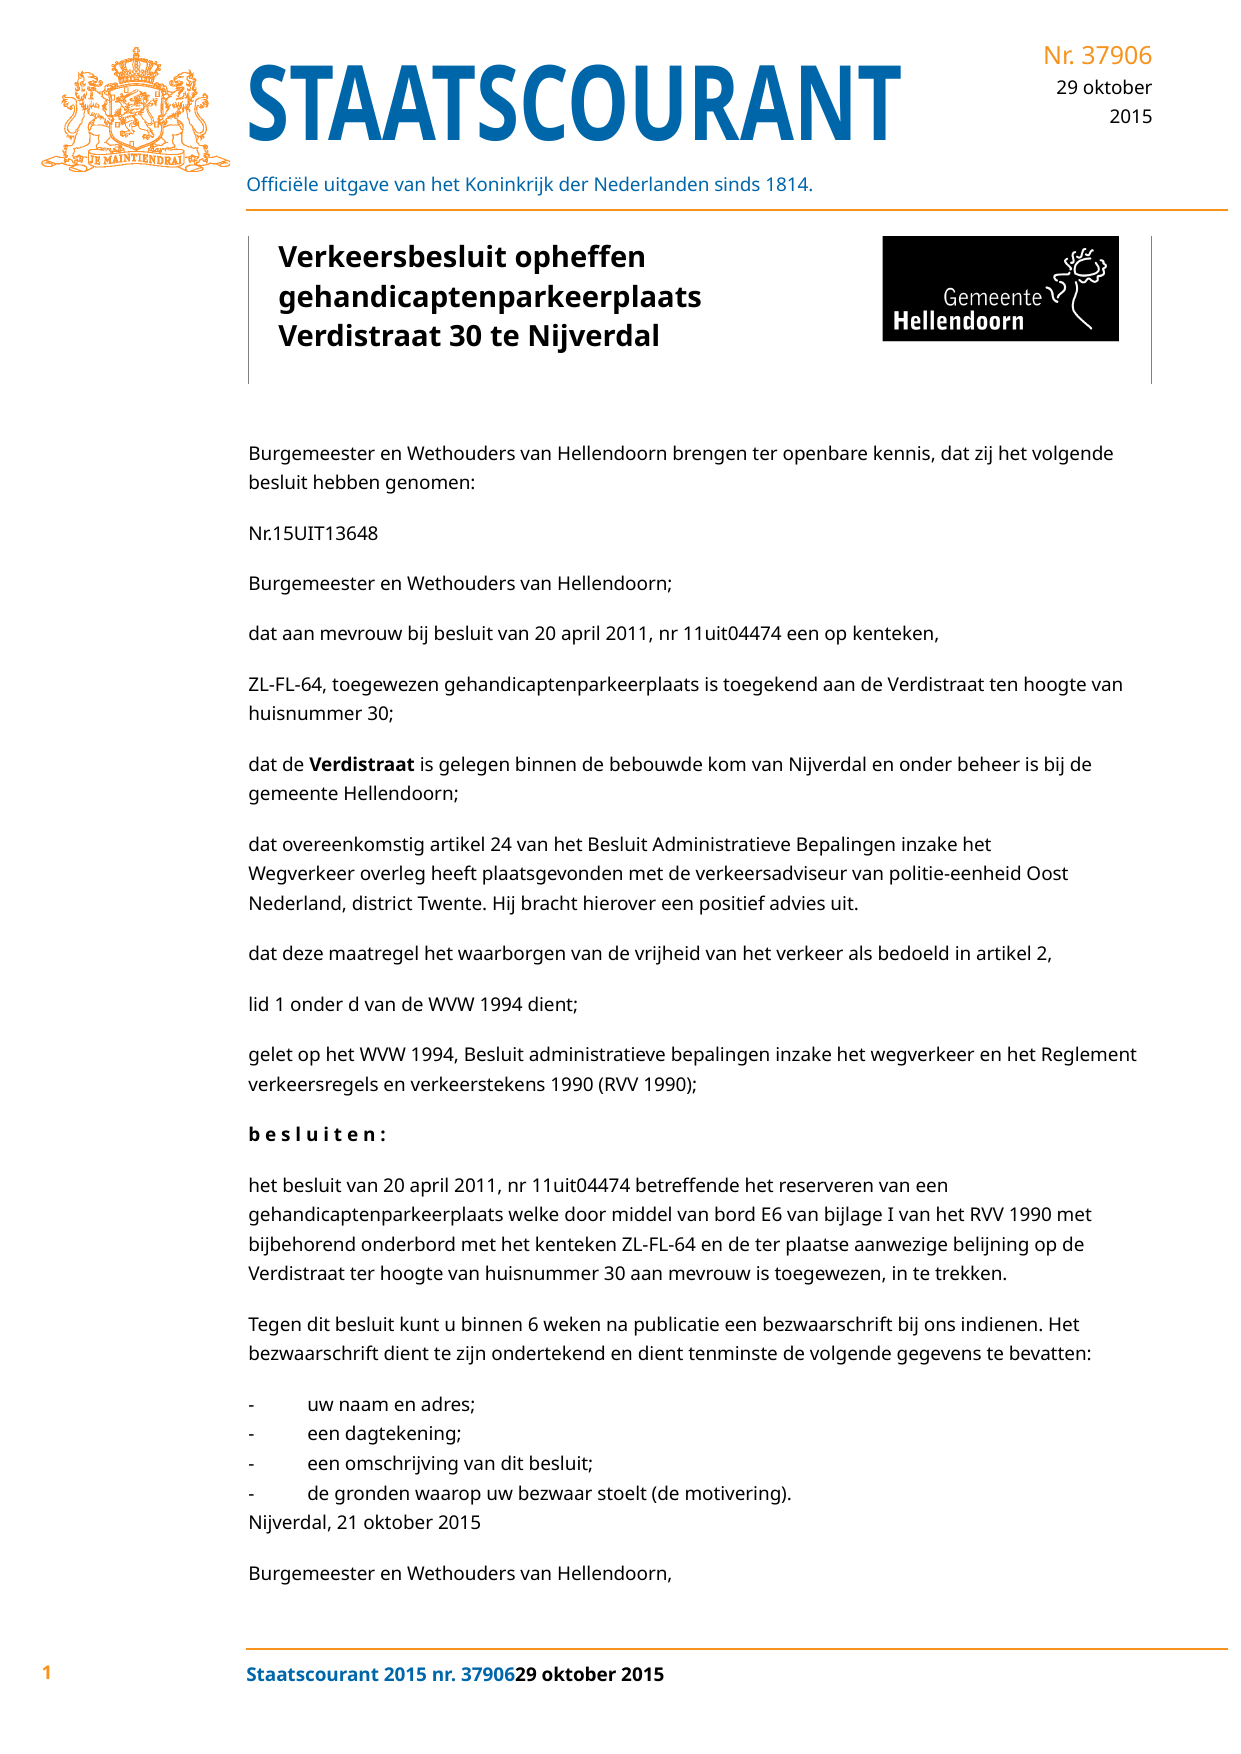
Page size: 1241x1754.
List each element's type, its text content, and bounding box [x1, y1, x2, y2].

text Nijverdal, 21 oktober 2015 [248, 1509, 1152, 1535]
list uw naam en adres; [248, 1391, 1152, 1417]
picture [882, 236, 1119, 342]
text het besluit van 20 april 2011, nr 11uit04474 betreffende het reserveren van een gehandicaptenparkeerplaats welke door middel van bord E6 van bijlage I van het RVV 1990 met bijbehorend onderbord met het kenteken ZL-FL-64 en de ter plaatse aanwezige belijning op de Verdistraat ter hoogte van huisnummer 30 aan mevrouw is toegewezen, in te trekken. [248, 1172, 1152, 1286]
text dat de Verdistraat is gelegen binnen de bebouwde kom van Nijverdal en onder beheer is bij de gemeente Hellendoorn; [248, 751, 1152, 806]
text dat deze maatregel het waarborgen van de vrijheid van het verkeer als bedoeld in artikel 2, [248, 941, 1152, 966]
text dat overeenkomstig artikel 24 van het Besluit Administratieve Bepalingen inzake het Wegverkeer overleg heeft plaatsgevonden met de verkeersadviseur van politie-eenheid Oost Nederland, district Twente. Hij bracht hierover een positief advies uit. [248, 831, 1152, 916]
table_header [850, 236, 1151, 384]
list een dagtekening; [248, 1421, 1152, 1446]
text ZL-FL-64, toegewezen gehandicaptenparkeerplaats is toegekend aan de Verdistraat ten hoogte van huisnummer 30; [248, 671, 1152, 726]
picture [41, 47, 231, 172]
table_header Verkeersbesluit opheffen gehandicaptenparkeerplaats Verdistraat 30 te Nijverdal [249, 236, 850, 384]
list een omschrijving van dit besluit; [248, 1450, 1152, 1476]
list de gronden waarop uw bezwaar stoelt (de motivering). [248, 1480, 1152, 1505]
text dat aan mevrouw bij besluit van 20 april 2011, nr 11uit04474 een op kenteken, [248, 621, 1152, 646]
text Burgemeester en Wethouders van Hellendoorn brengen ter openbare kennis, dat zij het volgende besluit hebben genomen: [248, 440, 1152, 495]
text Nr.15UIT13648 [248, 520, 1152, 545]
text Burgemeester en Wethouders van Hellendoorn, [248, 1560, 1152, 1585]
text gelet op het WVW 1994, Besluit administratieve bepalingen inzake het wegverkeer en het Reglement verkeersregels en verkeerstekens 1990 (RVV 1990); [248, 1041, 1152, 1097]
text Tegen dit besluit kunt u binnen 6 weken na publicatie een bezwaarschrift bij ons indienen. Het bezwaarschrift dient te zijn ondertekend en dient tenminste de volgende gegevens te bevatten: [248, 1311, 1152, 1366]
text lid 1 onder d van de WVW 1994 dient; [248, 991, 1152, 1017]
text b e s l u i t e n : [248, 1121, 1152, 1147]
text Burgemeester en Wethouders van Hellendoorn; [248, 570, 1152, 596]
